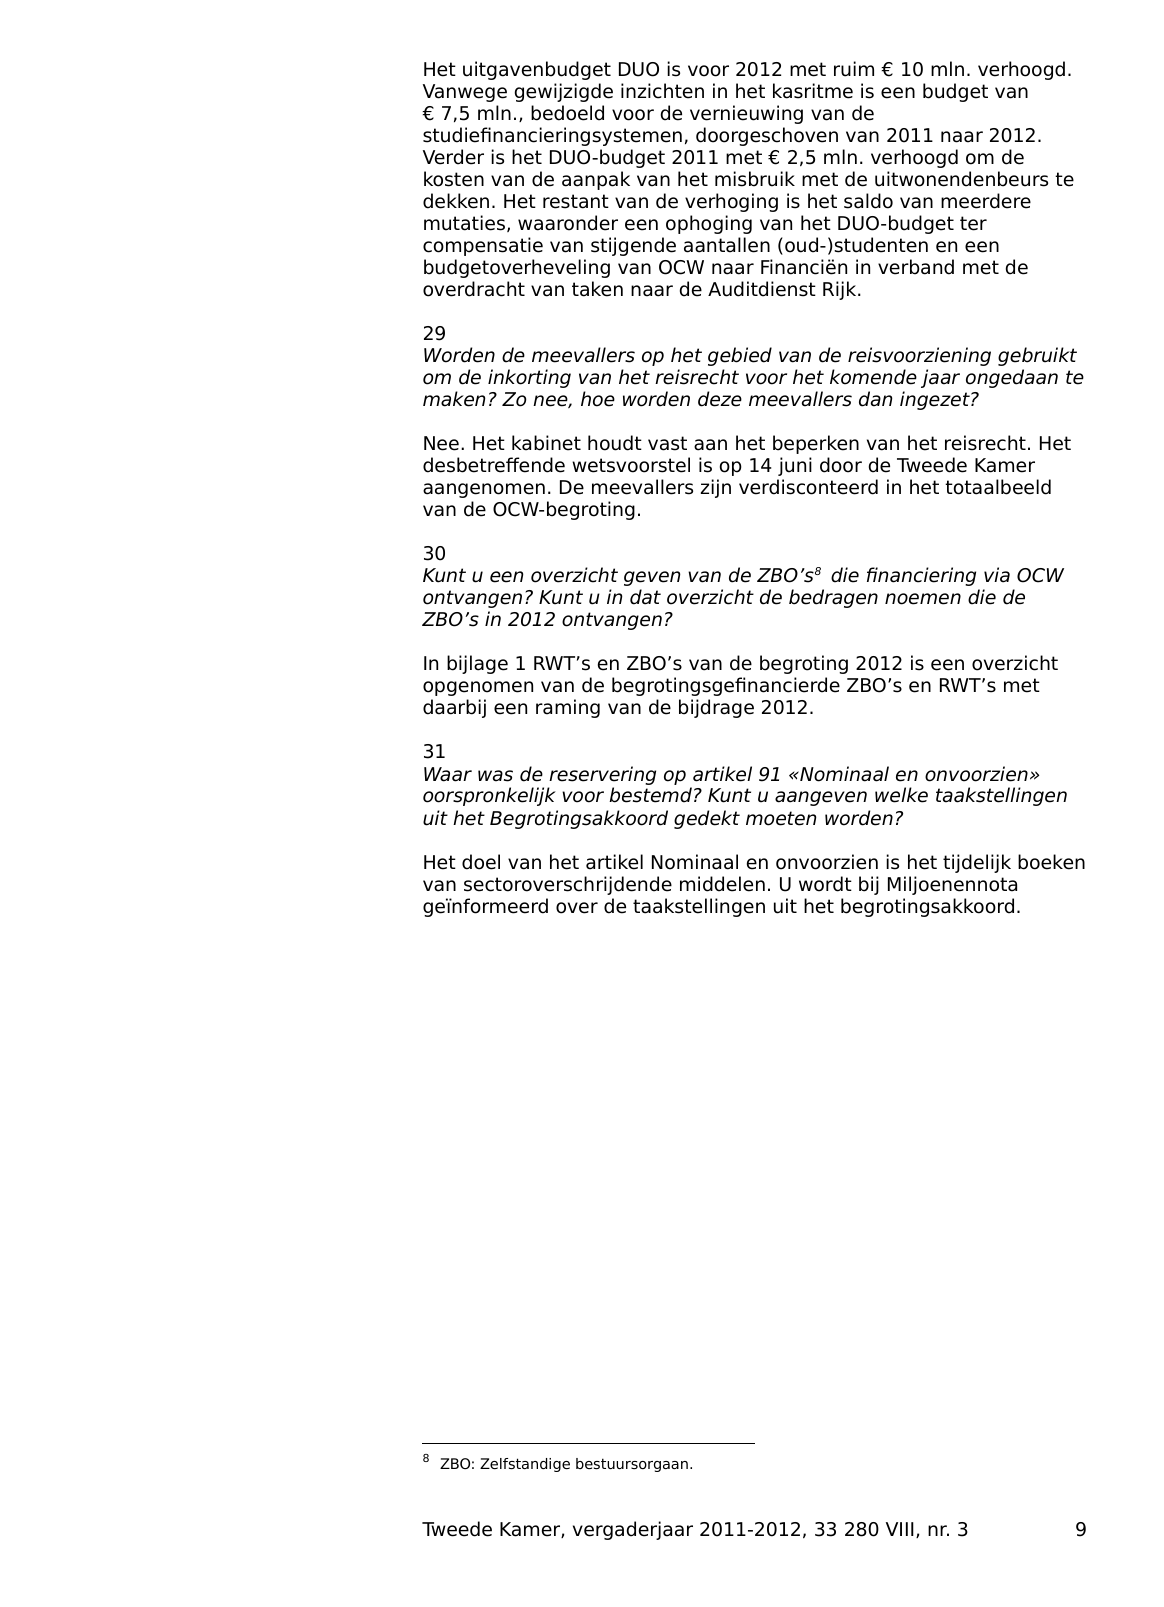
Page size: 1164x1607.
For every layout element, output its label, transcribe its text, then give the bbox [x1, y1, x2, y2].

text Kunt u een overzicht geven van de ZBO’s die financiering via OCW ontvangen? Kunt u in dat overzicht de bedragen noemen die de ZBO’s in 2012 ontvangen? [422, 565, 1087, 631]
text Nee. Het kabinet houdt vast aan het beperken van het reisrecht. Het desbetreffende wetsvoorstel is op 14 juni door de Tweede Kamer aangenomen. De meevallers zijn verdisconteerd in het totaalbeeld van de OCW-begroting. [422, 433, 1087, 521]
text 30 [422, 543, 1087, 565]
text 31 [422, 741, 1087, 763]
text Waar was de reservering op artikel 91 «Nominaal en onvoorzien» oorspronkelijk voor bestemd? Kunt u aangeven welke taakstellingen uit het Begrotingsakkoord gedekt moeten worden? [422, 763, 1087, 829]
text 29 [422, 323, 1087, 345]
text In bijlage 1 RWT’s en ZBO’s van de begroting 2012 is een overzicht opgenomen van de begrotingsgefinancierde ZBO’s en RWT’s met daarbij een raming van de bijdrage 2012. [422, 653, 1087, 719]
text Het uitgavenbudget DUO is voor 2012 met ruim € 10 mln. verhoogd. Vanwege gewijzigde inzichten in het kasritme is een budget van € 7,5 mln., bedoeld voor de vernieuwing van de studiefinancieringsystemen, doorgeschoven van 2011 naar 2012. Verder is het DUO-budget 2011 met € 2,5 mln. verhoogd om de kosten van de aanpak van het misbruik met de uitwonendenbeurs te dekken. Het restant van de verhoging is het saldo van meerdere mutaties, waaronder een ophoging van het DUO-budget ter compensatie van stijgende aantallen (oud-)studenten en een budgetoverheveling van OCW naar Financiën in verband met de overdracht van taken naar de Auditdienst Rijk. [422, 59, 1087, 301]
text Het doel van het artikel Nominaal en onvoorzien is het tijdelijk boeken van sectoroverschrijdende middelen. U wordt bij Miljoenennota geïnformeerd over de taakstellingen uit het begrotingsakkoord. [422, 852, 1087, 917]
text Worden de meevallers op het gebied van de reisvoorziening gebruikt om de inkorting van het reisrecht voor het komende jaar ongedaan te maken? Zo nee, hoe worden deze meevallers dan ingezet? [422, 345, 1087, 411]
text ZBO: Zelfstandige bestuursorgaan. [422, 1452, 1087, 1474]
